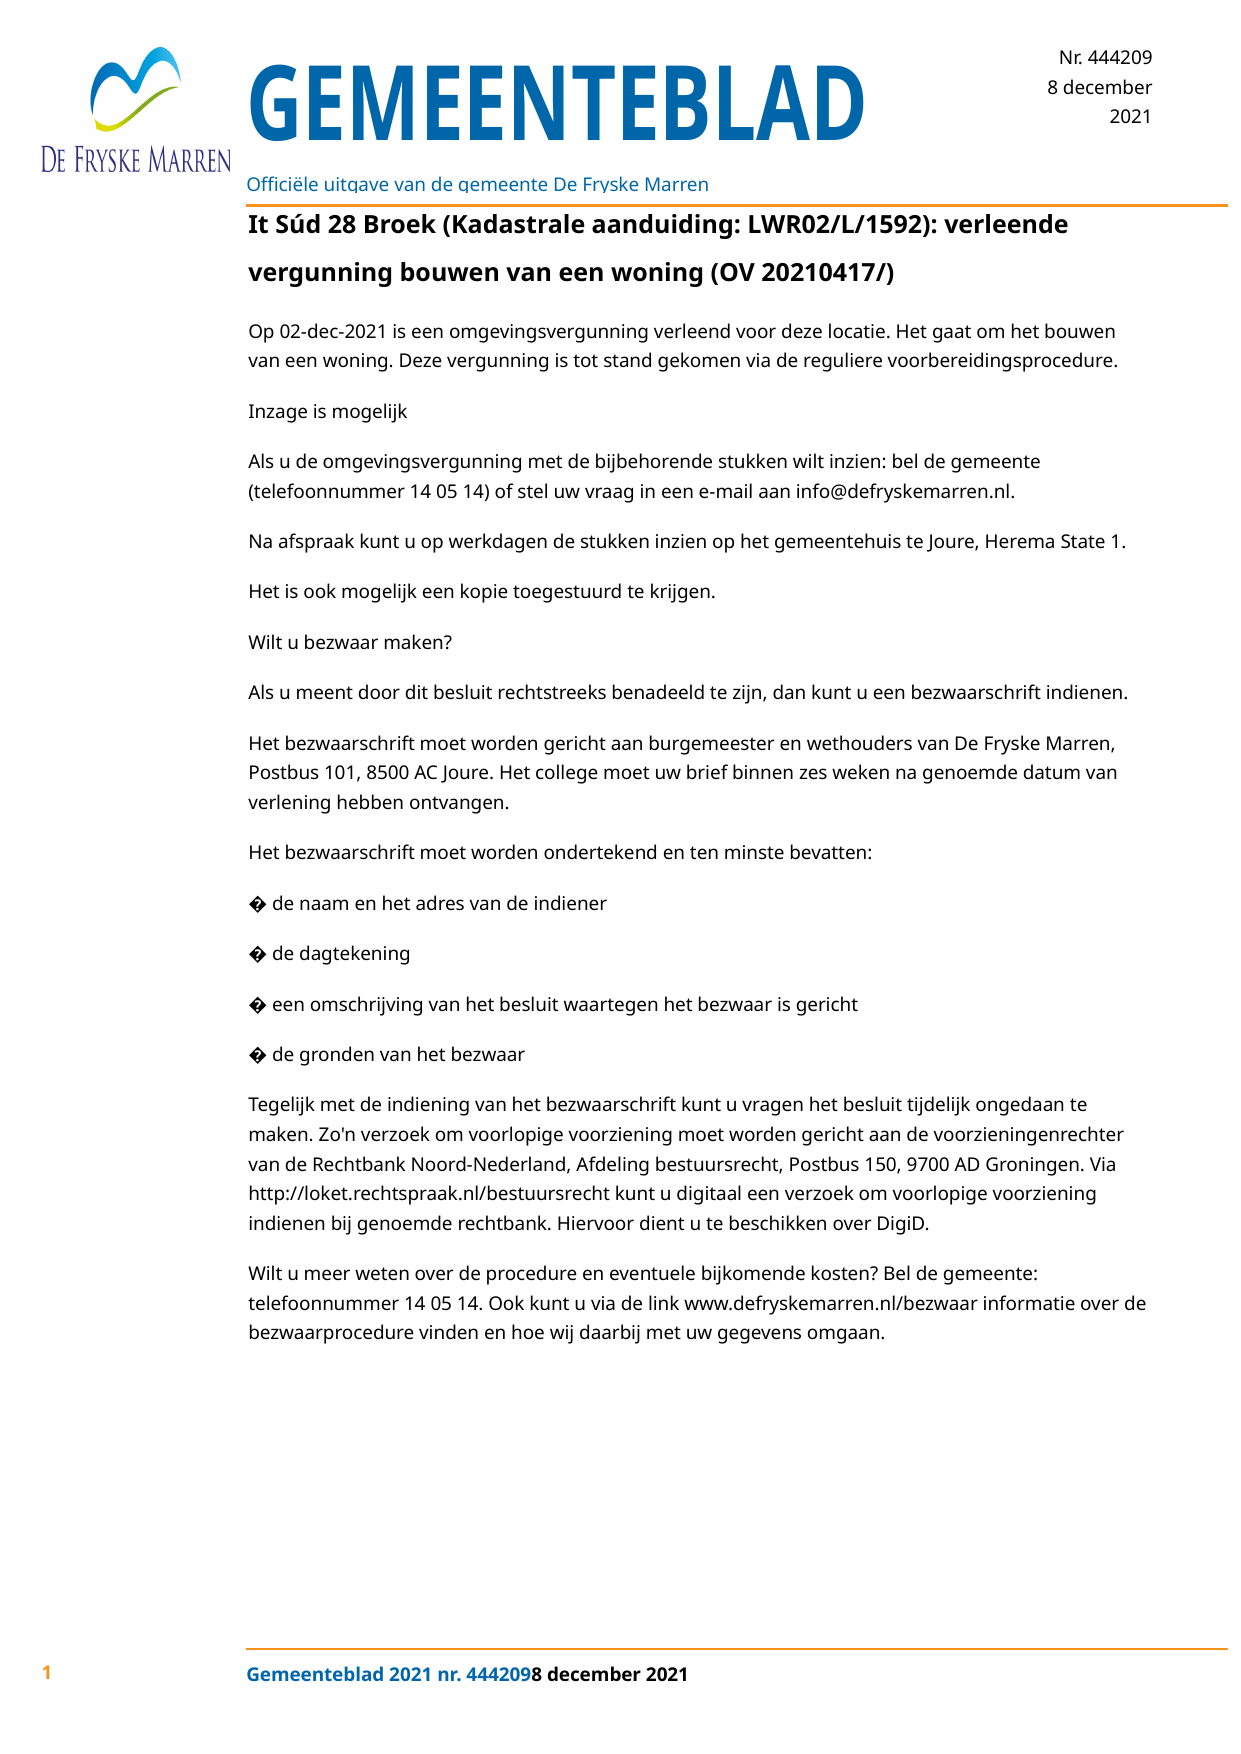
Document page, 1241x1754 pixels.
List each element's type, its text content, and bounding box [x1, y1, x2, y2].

text Inzage is mogelijk [248, 398, 1152, 424]
text � de gronden van het bezwaar [248, 1041, 1152, 1067]
text Wilt u bezwaar maken? [248, 629, 1152, 655]
picture [41, 47, 231, 172]
text � de naam en het adres van de indiener [248, 890, 1152, 916]
text Wilt u meer weten over de procedure en eventuele bijkomende kosten? Bel de gemeente: telefoonnummer 14 05 14. Ook kunt u via de link www.defryskemarren.nl/bezwaar informatie over de bezwaarprocedure vinden en hoe wij daarbij met uw gegevens omgaan. [248, 1260, 1152, 1345]
text It Súd 28 Broek (Kadastrale aanduiding: LWR02/L/1592): verleende vergunning bouwen van een woning (OV 20210417/) [248, 207, 1152, 288]
text Op 02-dec-2021 is een omgevingsvergunning verleend voor deze locatie. Het gaat om het bouwen van een woning. Deze vergunning is tot stand gekomen via de reguliere voorbereidingsprocedure. [248, 318, 1152, 373]
text Als u de omgevingsvergunning met de bijbehorende stukken wilt inzien: bel de gemeente (telefoonnummer 14 05 14) of stel uw vraag in een e-mail aan info@defryskemarren.nl. [248, 448, 1152, 504]
text Het is ook mogelijk een kopie toegestuurd te krijgen. [248, 579, 1152, 604]
text Tegelijk met de indiening van het bezwaarschrift kunt u vragen het besluit tijdelijk ongedaan te maken. Zo'n verzoek om voorlopige voorziening moet worden gericht aan de voorzieningenrechter van de Rechtbank Noord-Nederland, Afdeling bestuursrecht, Postbus 150, 9700 AD Groningen. Via http://loket.rechtspraak.nl/bestuursrecht kunt u digitaal een verzoek om voorlopige voorziening indienen bij genoemde rechtbank. Hiervoor dient u te beschikken over DigiD. [248, 1092, 1152, 1236]
text Het bezwaarschrift moet worden gericht aan burgemeester en wethouders van De Fryske Marren, Postbus 101, 8500 AC Joure. Het college moet uw brief binnen zes weken na genoemde datum van verlening hebben ontvangen. [248, 730, 1152, 815]
text � de dagtekening [248, 940, 1152, 966]
text Na afspraak kunt u op werkdagen de stukken inzien op het gemeentehuis te Joure, Herema State 1. [248, 528, 1152, 554]
text Het bezwaarschrift moet worden ondertekend en ten minste bevatten: [248, 839, 1152, 865]
text � een omschrijving van het besluit waartegen het bezwaar is gericht [248, 991, 1152, 1017]
text Als u meent door dit besluit rechtstreeks benadeeld te zijn, dan kunt u een bezwaarschrift indienen. [248, 679, 1152, 705]
